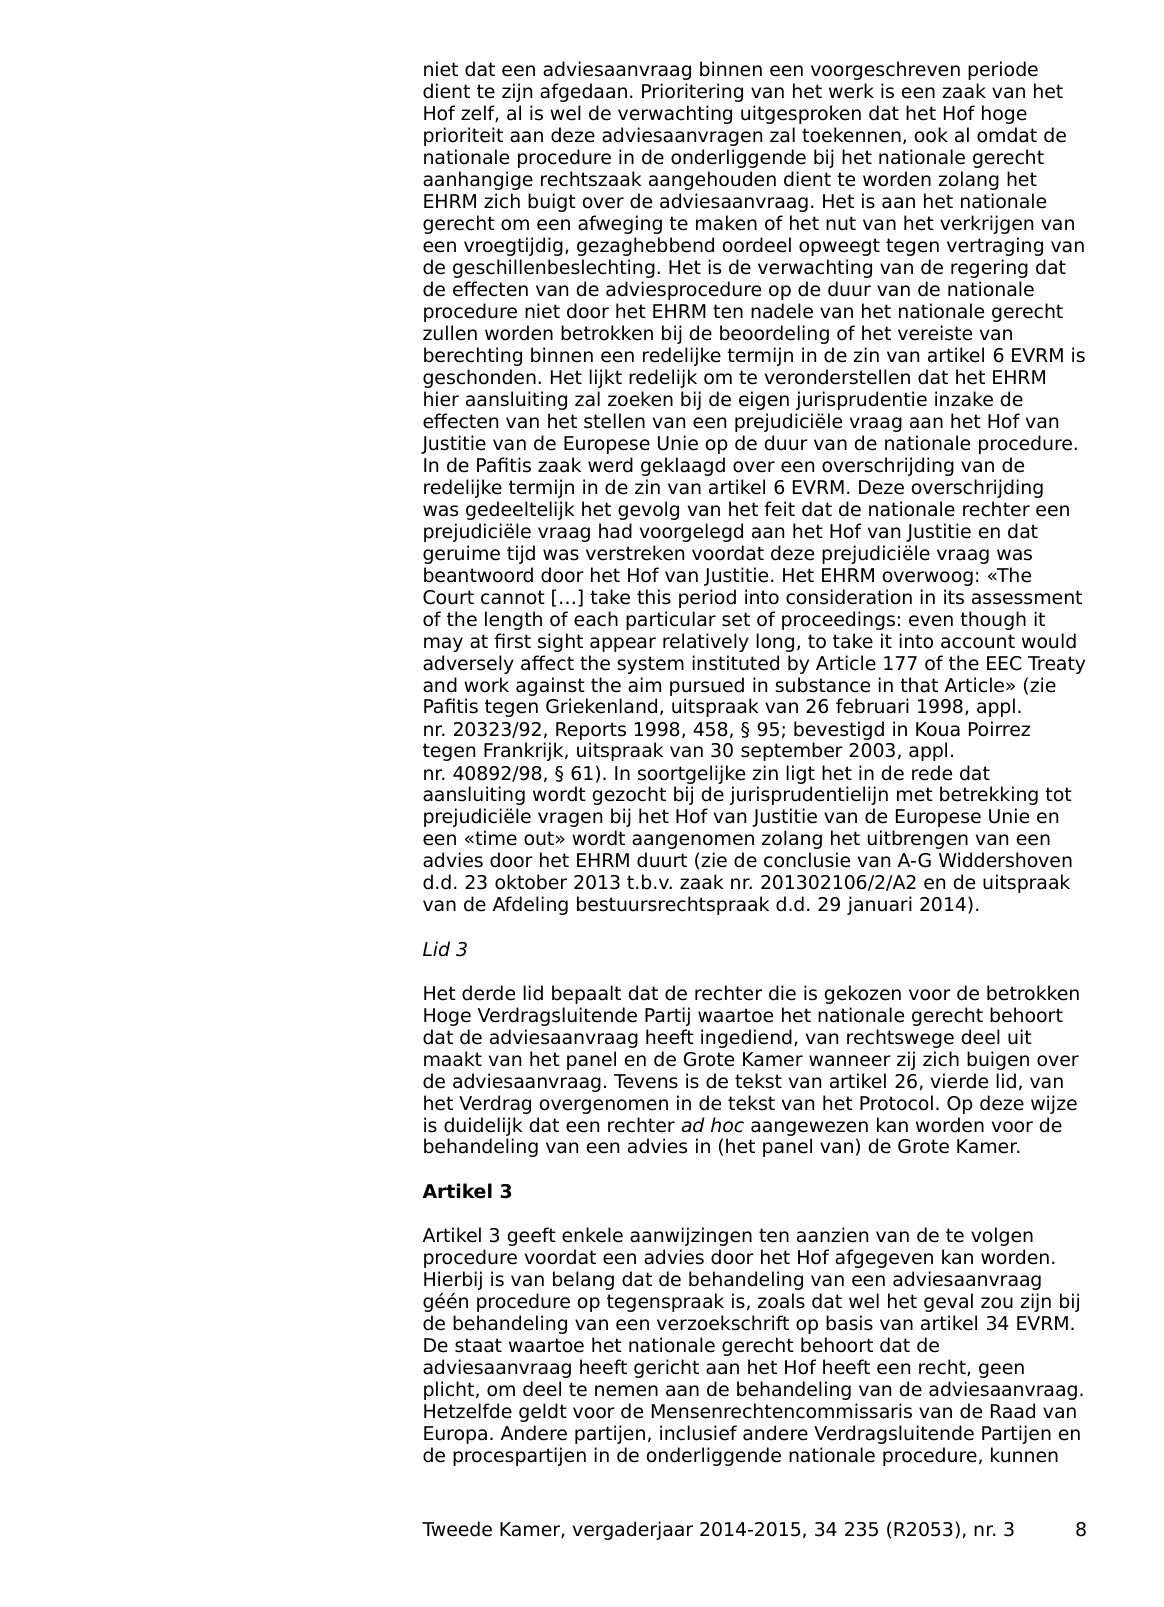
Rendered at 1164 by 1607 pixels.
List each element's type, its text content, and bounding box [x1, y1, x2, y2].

subtitle Artikel 3 [422, 1181, 1087, 1203]
text Het derde lid bepaalt dat de rechter die is gekozen voor de betrokken Hoge Verdragsluitende Partij waartoe het nationale gerecht behoort dat de adviesaanvraag heeft ingediend, van rechtswege deel uit maakt van het panel en de Grote Kamer wanneer zij zich buigen over de adviesaanvraag. Tevens is de tekst van artikel 26, vierde lid, van het Verdrag overgenomen in de tekst van het Protocol. Op deze wijze is duidelijk dat een rechter ad hoc aangewezen kan worden voor de behandeling van een advies in (het panel van) de Grote Kamer. [422, 983, 1087, 1158]
text niet dat een adviesaanvraag binnen een voorgeschreven periode dient te zijn afgedaan. Prioritering van het werk is een zaak van het Hof zelf, al is wel de verwachting uitgesproken dat het Hof hoge prioriteit aan deze adviesaanvragen zal toekennen, ook al omdat de nationale procedure in de onderliggende bij het nationale gerecht aanhangige rechtszaak aangehouden dient te worden zolang het EHRM zich buigt over de adviesaanvraag. Het is aan het nationale gerecht om een afweging te maken of het nut van het verkrijgen van een vroegtijdig, gezaghebbend oordeel opweegt tegen vertraging van de geschillenbeslechting. Het is de verwachting van de regering dat de effecten van de adviesprocedure op de duur van de nationale procedure niet door het EHRM ten nadele van het nationale gerecht zullen worden betrokken bij de beoordeling of het vereiste van berechting binnen een redelijke termijn in de zin van artikel 6 EVRM is geschonden. Het lijkt redelijk om te veronderstellen dat het EHRM hier aansluiting zal zoeken bij de eigen jurisprudentie inzake de effecten van het stellen van een prejudiciële vraag aan het Hof van Justitie van de Europese Unie op de duur van de nationale procedure. In de Pafitis zaak werd geklaagd over een overschrijding van de redelijke termijn in de zin van artikel 6 EVRM. Deze overschrijding was gedeeltelijk het gevolg van het feit dat de nationale rechter een prejudiciële vraag had voorgelegd aan het Hof van Justitie en dat geruime tijd was verstreken voordat deze prejudiciële vraag was beantwoord door het Hof van Justitie. Het EHRM overwoog: «The Court cannot […] take this period into consideration in its assessment of the length of each particular set of proceedings: even though it may at first sight appear relatively long, to take it into account would adversely affect the system instituted by Article 177 of the EEC Treaty and work against the aim pursued in substance in that Article» (zie Pafitis tegen Griekenland, uitspraak van 26 februari 1998, appl. nr. 20323/92, Reports 1998, 458, § 95; bevestigd in Koua Poirrez tegen Frankrijk, uitspraak van 30 september 2003, appl. nr. 40892/98, § 61). In soortgelijke zin ligt het in de rede dat aansluiting wordt gezocht bij de jurisprudentielijn met betrekking tot prejudiciële vragen bij het Hof van Justitie van de Europese Unie en een «time out» wordt aangenomen zolang het uitbrengen van een advies door het EHRM duurt (zie de conclusie van A-G Widdershoven d.d. 23 oktober 2013 t.b.v. zaak nr. 201302106/2/A2 en de uitspraak van de Afdeling bestuursrechtspraak d.d. 29 januari 2014). [422, 59, 1087, 916]
subtitle Lid 3 [422, 938, 1087, 960]
text Artikel 3 geeft enkele aanwijzingen ten aanzien van de te volgen procedure voordat een advies door het Hof afgegeven kan worden. Hierbij is van belang dat de behandeling van een adviesaanvraag géén procedure op tegenspraak is, zoals dat wel het geval zou zijn bij de behandeling van een verzoekschrift op basis van artikel 34 EVRM. De staat waartoe het nationale gerecht behoort dat de adviesaanvraag heeft gericht aan het Hof heeft een recht, geen plicht, om deel te nemen aan de behandeling van de adviesaanvraag. Hetzelfde geldt voor de Mensenrechtencommissaris van de Raad van Europa. Andere partijen, inclusief andere Verdragsluitende Partijen en de procespartijen in de onderliggende nationale procedure, kunnen [422, 1225, 1087, 1467]
